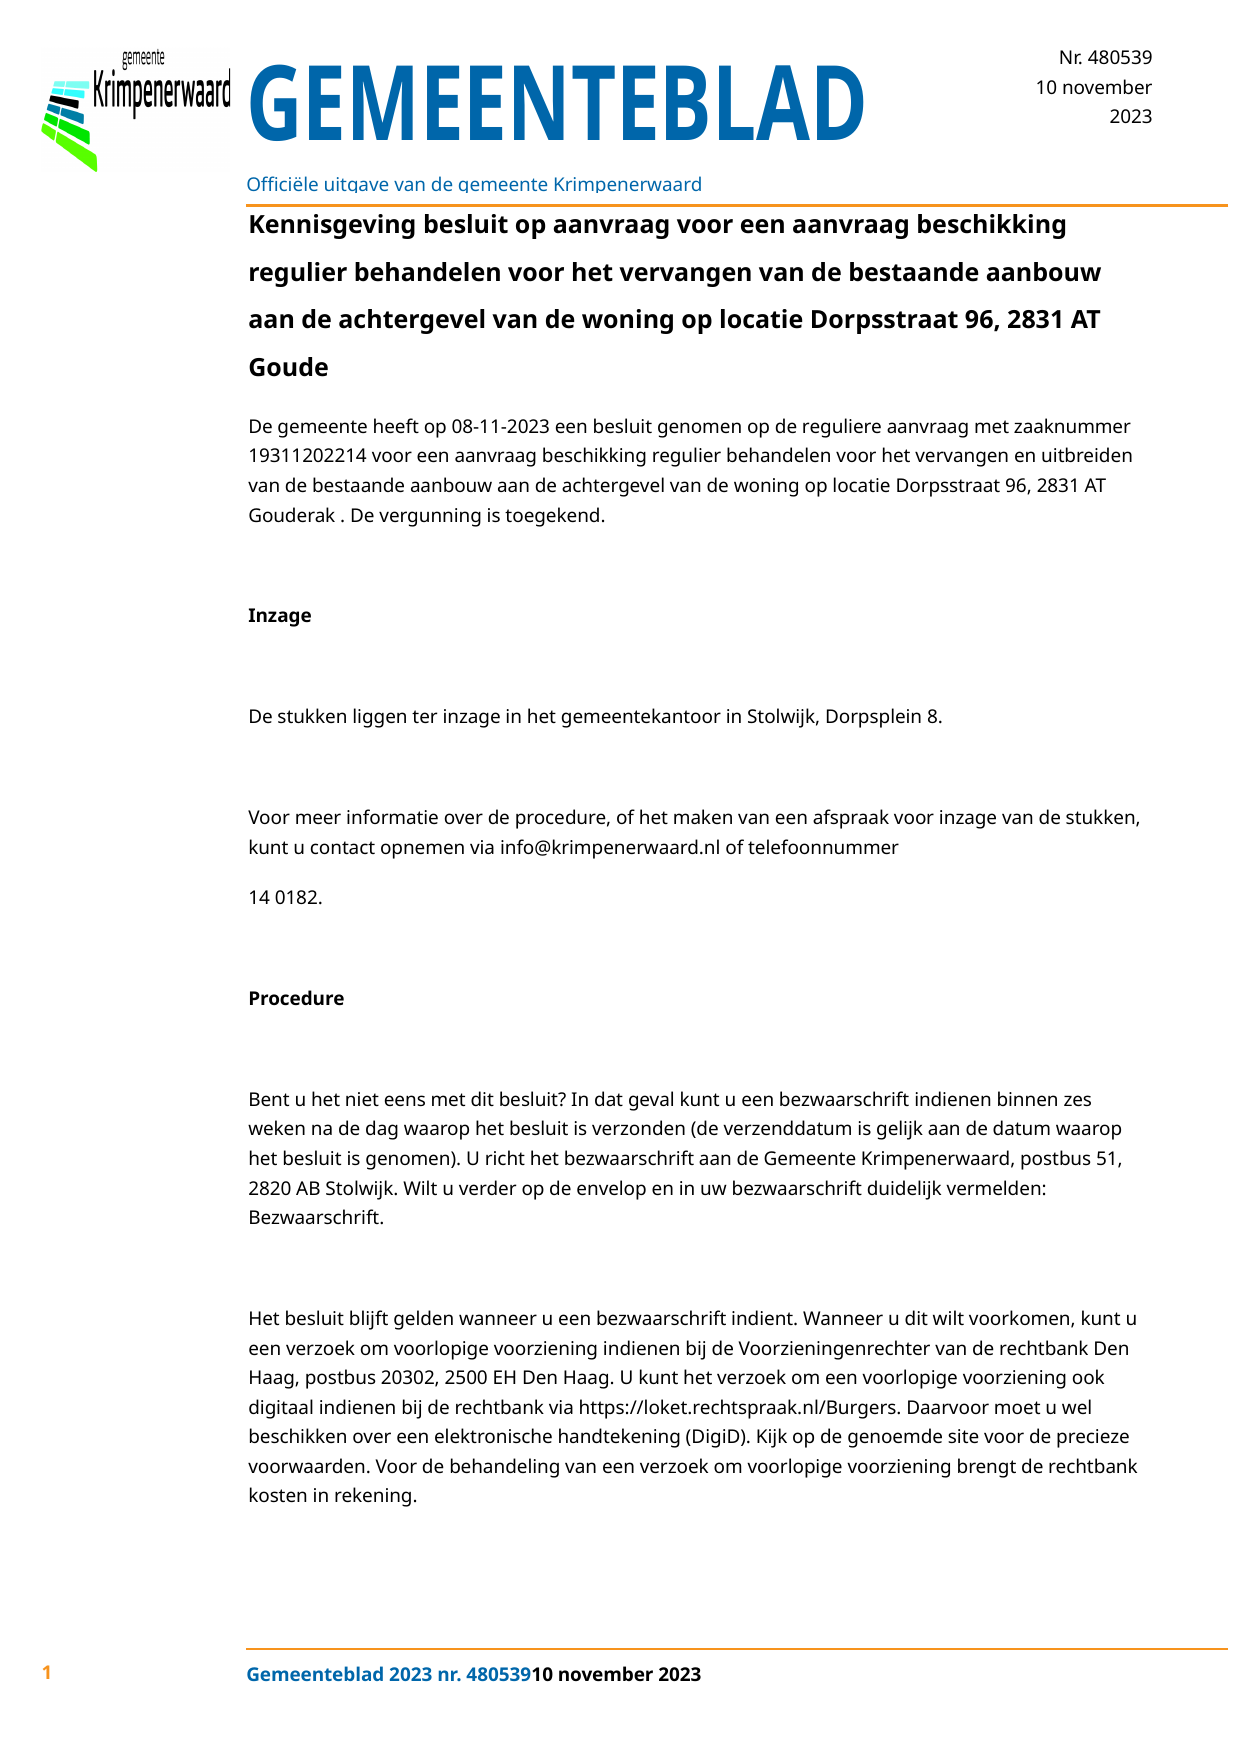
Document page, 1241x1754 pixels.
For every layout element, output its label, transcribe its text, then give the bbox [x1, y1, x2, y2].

text Voor meer informatie over de procedure, of het maken van een afspraak voor inzage van de stukken, kunt u contact opnemen via info@krimpenerwaard.nl of telefoonnummer [248, 804, 1152, 860]
text Procedure [248, 985, 1152, 1011]
text Bent u het niet eens met dit besluit? In dat geval kunt u een bezwaarschrift indienen binnen zes weken na de dag waarop het besluit is verzonden (de verzenddatum is gelijk aan de datum waarop het besluit is genomen). U richt het bezwaarschrift aan de Gemeente Krimpenerwaard, postbus 51, 2820 AB Stolwijk. Wilt u verder op de envelop en in uw bezwaarschrift duidelijk vermelden: Bezwaarschrift. [248, 1086, 1152, 1230]
text 14 0182. [248, 884, 1152, 910]
text Kennisgeving besluit op aanvraag voor een aanvraag beschikking regulier behandelen voor het vervangen van de bestaande aanbouw aan de achtergevel van de woning op locatie Dorpsstraat 96, 2831 AT Goude [248, 207, 1152, 384]
text De stukken liggen ter inzage in het gemeentekantoor in Stolwijk, Dorpsplein 8. [248, 703, 1152, 729]
text Inzage [248, 603, 1152, 628]
picture [41, 47, 231, 172]
text Het besluit blijft gelden wanneer u een bezwaarschrift indient. Wanneer u dit wilt voorkomen, kunt u een verzoek om voorlopige voorziening indienen bij de Voorzieningenrechter van de rechtbank Den Haag, postbus 20302, 2500 EH Den Haag. U kunt het verzoek om een voorlopige voorziening ook digitaal indienen bij de rechtbank via https://loket.rechtspraak.nl/Burgers. Daarvoor moet u wel beschikken over een elektronische handtekening (DigiD). Kijk op de genoemde site voor de precieze voorwaarden. Voor de behandeling van een verzoek om voorlopige voorziening brengt de rechtbank kosten in rekening. [248, 1305, 1152, 1508]
text De gemeente heeft op 08-11-2023 een besluit genomen op de reguliere aanvraag met zaaknummer 19311202214 voor een aanvraag beschikking regulier behandelen voor het vervangen en uitbreiden van de bestaande aanbouw aan de achtergevel van de woning op locatie Dorpsstraat 96, 2831 AT Gouderak . De vergunning is toegekend. [248, 413, 1152, 528]
